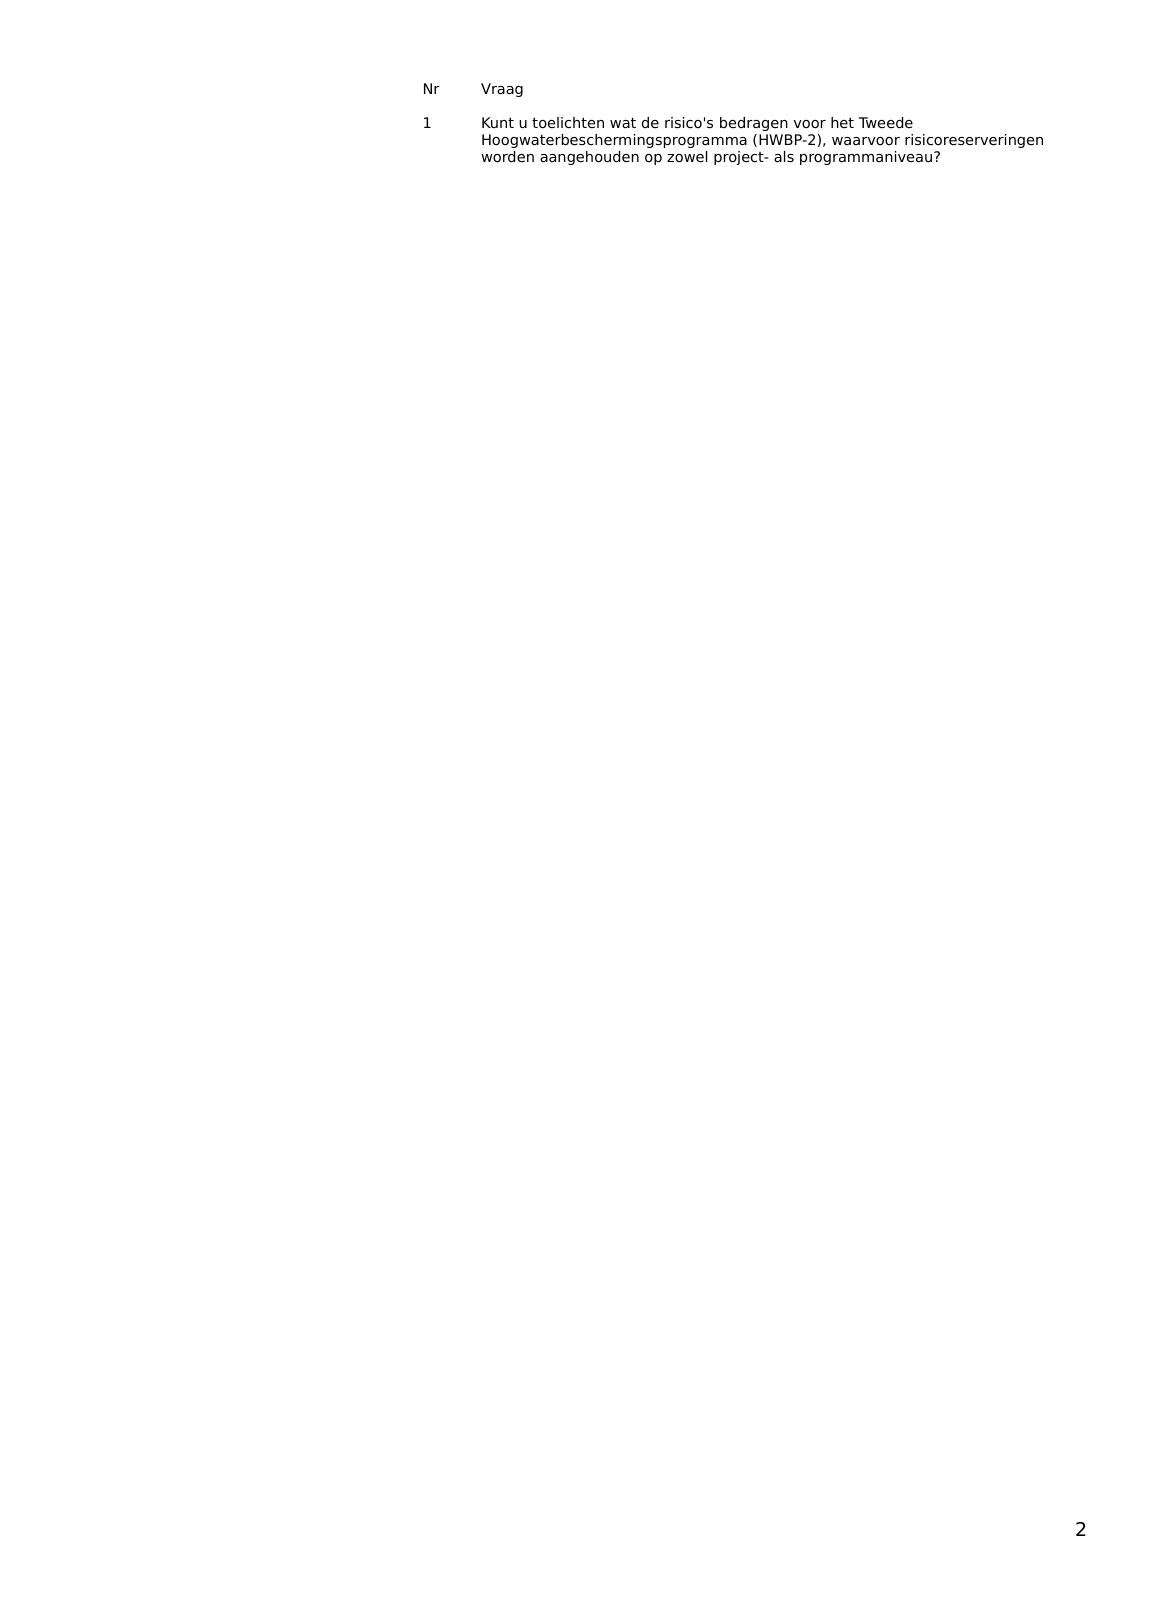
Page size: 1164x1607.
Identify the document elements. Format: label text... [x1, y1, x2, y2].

table_cell Kunt u toelichten wat de risico's bedragen voor het Tweede Hoogwaterbeschermingsprogramma (HWBP-2), waarvoor risicoreserveringen worden aangehouden op zowel project- als programmaniveau? [475, 115, 1087, 166]
table_header Vraag [475, 81, 1087, 98]
table_cell [475, 98, 1087, 115]
table_cell 1 [422, 115, 475, 166]
table_header Nr [422, 81, 475, 98]
table_cell [422, 98, 475, 115]
